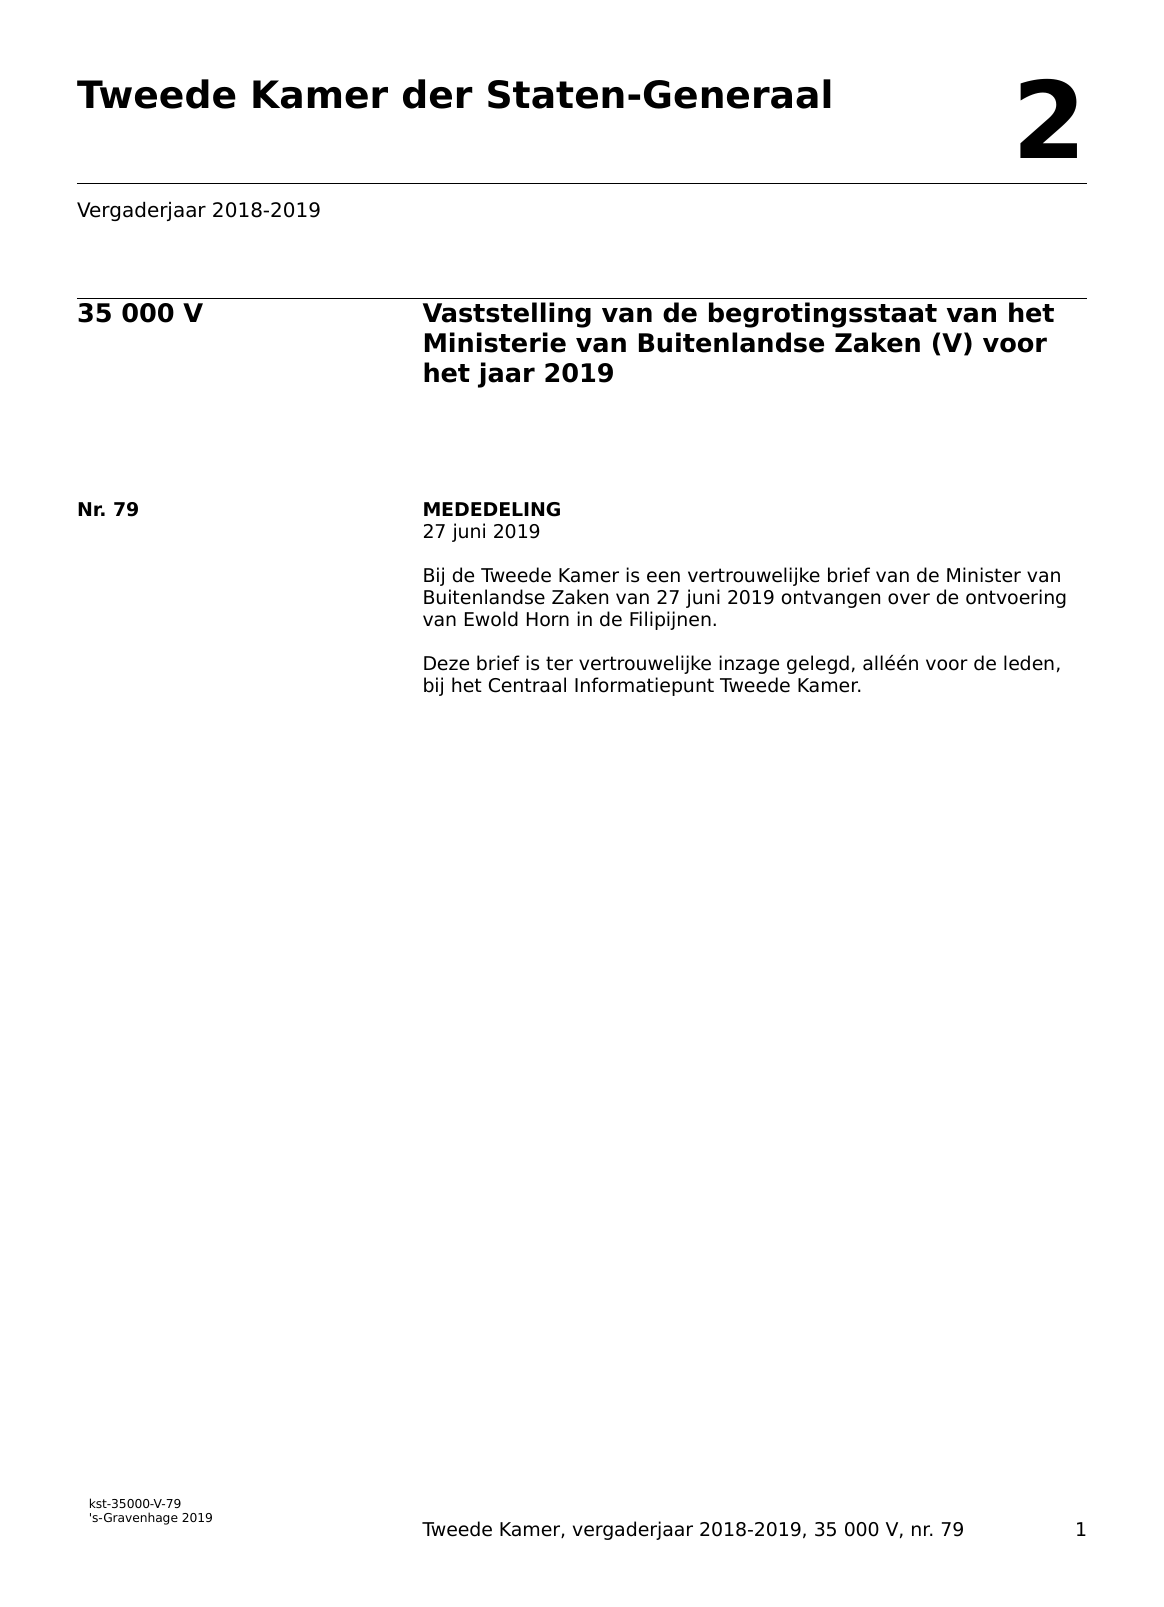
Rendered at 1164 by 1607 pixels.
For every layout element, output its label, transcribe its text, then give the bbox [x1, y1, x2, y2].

text Bij de Tweede Kamer is een vertrouwelijke brief van de Minister van Buitenlandse Zaken van 27 juni 2019 ontvangen over de ontvoering van Ewold Horn in de Filipijnen. [422, 565, 1087, 631]
subtitle Nr. 79 MEDEDELING [77, 499, 1087, 521]
subtitle 35 000 V Vaststelling van de begrotingsstaat van het Ministerie van Buitenlandse Zaken (V) voor het jaar 2019 [77, 299, 1087, 388]
table_header 2 [886, 59, 1087, 183]
text kst-35000-V-79 [88, 1497, 323, 1511]
table_header Tweede Kamer der Staten-Generaal [77, 59, 886, 183]
text 's-Gravenhage 2019 [88, 1511, 323, 1525]
text Deze brief is ter vertrouwelijke inzage gelegd, alléén voor de leden, bij het Centraal Informatiepunt Tweede Kamer. [422, 653, 1087, 697]
text 27 juni 2019 [422, 521, 1087, 543]
table_cell Vergaderjaar 2018-2019 [77, 184, 1087, 298]
